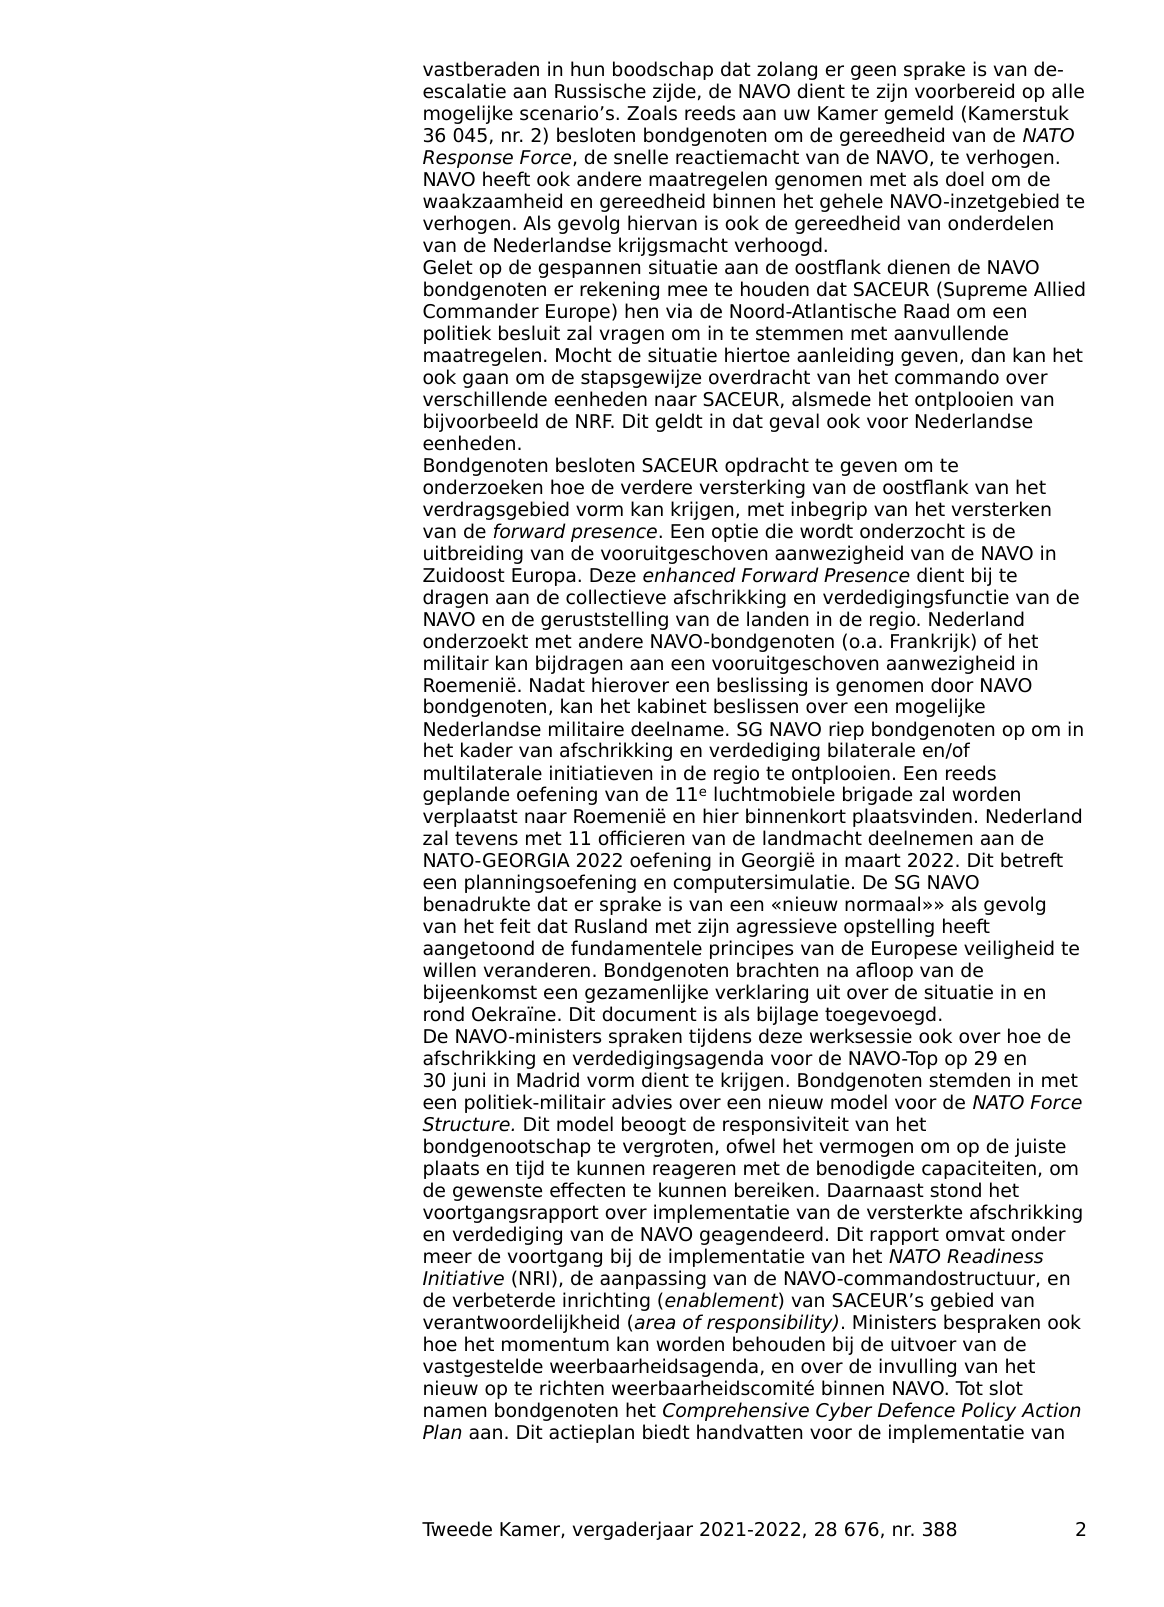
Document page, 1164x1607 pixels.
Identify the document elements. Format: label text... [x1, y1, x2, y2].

text vastberaden in hun boodschap dat zolang er geen sprake is van de-escalatie aan Russische zijde, de NAVO dient te zijn voorbereid op alle mogelijke scenario’s. Zoals reeds aan uw Kamer gemeld (Kamerstuk 36 045, nr. 2) besloten bondgenoten om de gereedheid van de NATO Response Force, de snelle reactiemacht van de NAVO, te verhogen. NAVO heeft ook andere maatregelen genomen met als doel om de waakzaamheid en gereedheid binnen het gehele NAVO-inzetgebied te verhogen. Als gevolg hiervan is ook de gereedheid van onderdelen van de Nederlandse krijgsmacht verhoogd. [422, 59, 1087, 257]
text Gelet op de gespannen situatie aan de oostflank dienen de NAVO bondgenoten er rekening mee te houden dat SACEUR (Supreme Allied Commander Europe) hen via de Noord-Atlantische Raad om een politiek besluit zal vragen om in te stemmen met aanvullende maatregelen. Mocht de situatie hiertoe aanleiding geven, dan kan het ook gaan om de stapsgewijze overdracht van het commando over verschillende eenheden naar SACEUR, alsmede het ontplooien van bijvoorbeeld de NRF. Dit geldt in dat geval ook voor Nederlandse eenheden. [422, 257, 1087, 455]
text Bondgenoten besloten SACEUR opdracht te geven om te onderzoeken hoe de verdere versterking van de oostflank van het verdragsgebied vorm kan krijgen, met inbegrip van het versterken van de forward presence. Een optie die wordt onderzocht is de uitbreiding van de vooruitgeschoven aanwezigheid van de NAVO in Zuidoost Europa. Deze enhanced Forward Presence dient bij te dragen aan de collectieve afschrikking en verdedigingsfunctie van de NAVO en de geruststelling van de landen in de regio. Nederland onderzoekt met andere NAVO-bondgenoten (o.a. Frankrijk) of het militair kan bijdragen aan een vooruitgeschoven aanwezigheid in Roemenië. Nadat hierover een beslissing is genomen door NAVO bondgenoten, kan het kabinet beslissen over een mogelijke Nederlandse militaire deelname. SG NAVO riep bondgenoten op om in het kader van afschrikking en verdediging bilaterale en/of multilaterale initiatieven in de regio te ontplooien. Een reeds geplande oefening van de 11e luchtmobiele brigade zal worden verplaatst naar Roemenië en hier binnenkort plaatsvinden. Nederland zal tevens met 11 officieren van de landmacht deelnemen aan de NATO-GEORGIA 2022 oefening in Georgië in maart 2022. Dit betreft een planningsoefening en computersimulatie. De SG NAVO benadrukte dat er sprake is van een «nieuw normaal»» als gevolg van het feit dat Rusland met zijn agressieve opstelling heeft aangetoond de fundamentele principes van de Europese veiligheid te willen veranderen. Bondgenoten brachten na afloop van de bijeenkomst een gezamenlijke verklaring uit over de situatie in en rond Oekraïne. Dit document is als bijlage toegevoegd. [422, 455, 1087, 1026]
text De NAVO-ministers spraken tijdens deze werksessie ook over hoe de afschrikking en verdedigingsagenda voor de NAVO-Top op 29 en 30 juni in Madrid vorm dient te krijgen. Bondgenoten stemden in met een politiek-militair advies over een nieuw model voor de NATO Force Structure. Dit model beoogt de responsiviteit van het bondgenootschap te vergroten, ofwel het vermogen om op de juiste plaats en tijd te kunnen reageren met de benodigde capaciteiten, om de gewenste effecten te kunnen bereiken. Daarnaast stond het voortgangsrapport over implementatie van de versterkte afschrikking en verdediging van de NAVO geagendeerd. Dit rapport omvat onder meer de voortgang bij de implementatie van het NATO Readiness Initiative (NRI), de aanpassing van de NAVO-commandostructuur, en de verbeterde inrichting (enablement) van SACEUR’s gebied van verantwoordelijkheid (area of responsibility). Ministers bespraken ook hoe het momentum kan worden behouden bij de uitvoer van de vastgestelde weerbaarheidsagenda, en over de invulling van het nieuw op te richten weerbaarheidscomité binnen NAVO. Tot slot namen bondgenoten het Comprehensive Cyber Defence Policy Action Plan aan. Dit actieplan biedt handvatten voor de implementatie van [422, 1026, 1087, 1444]
